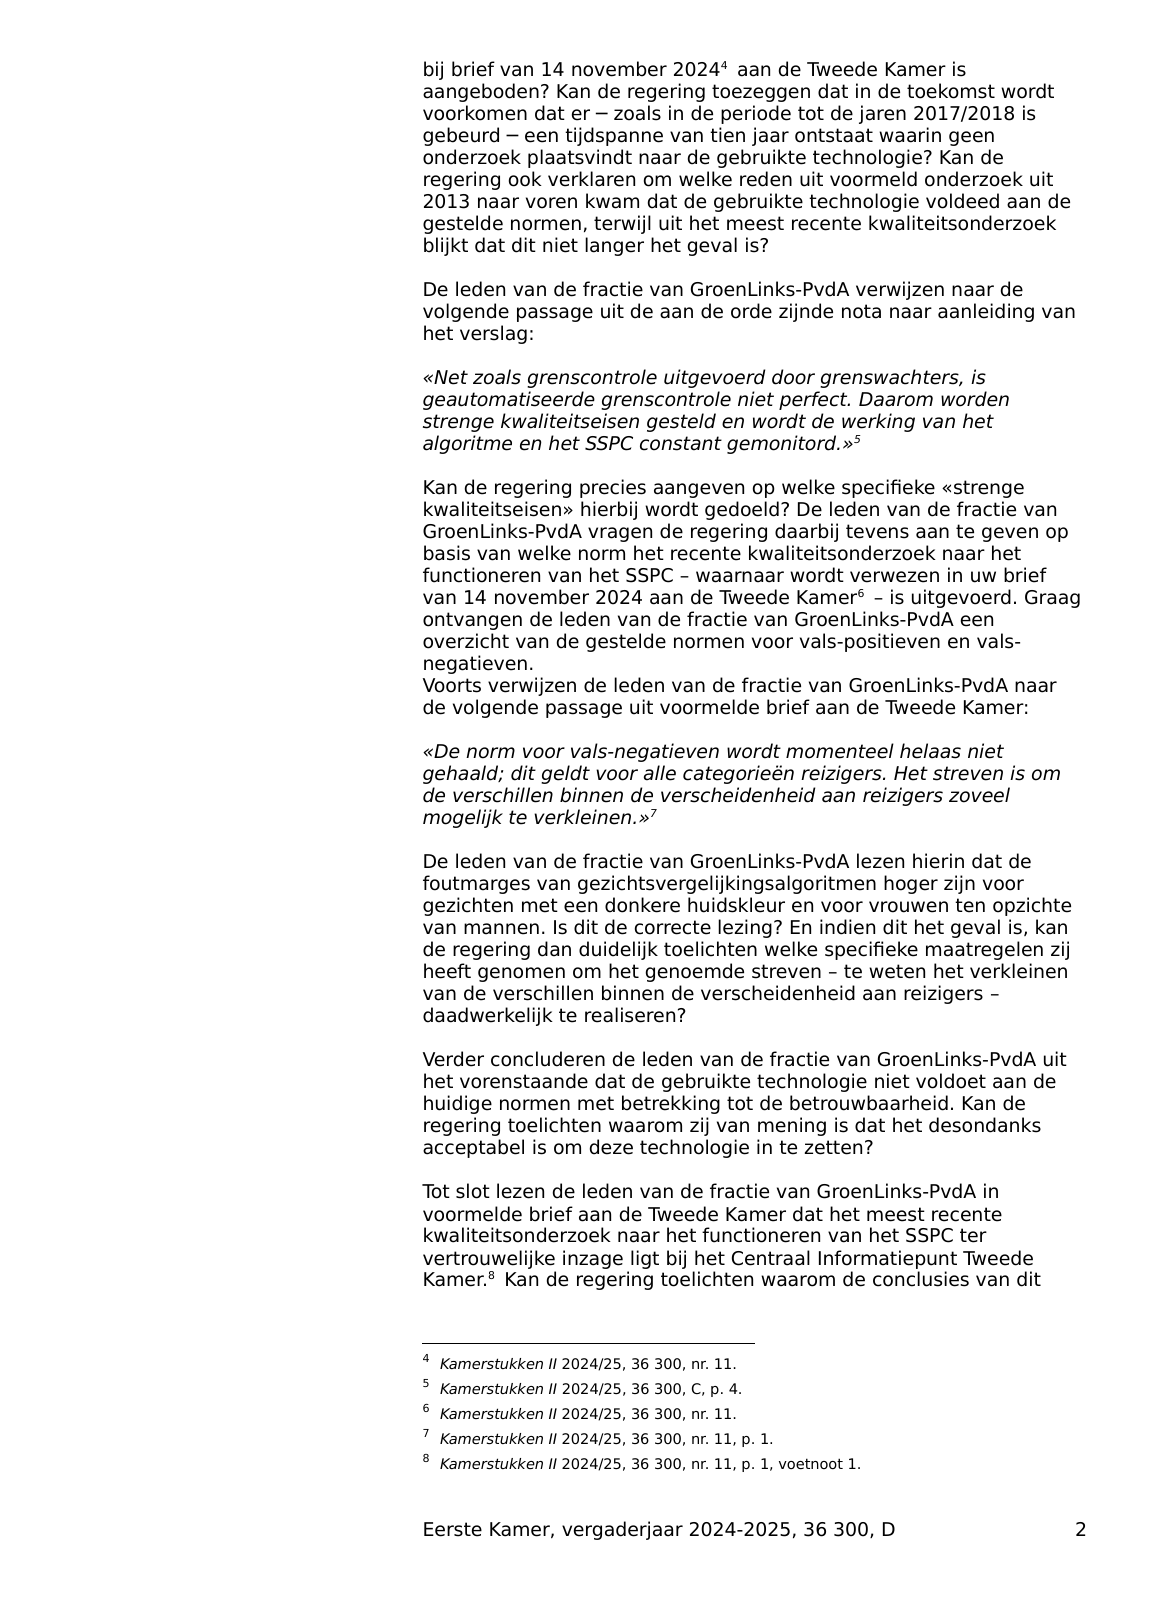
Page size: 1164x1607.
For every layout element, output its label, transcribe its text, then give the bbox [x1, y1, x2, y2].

text Verder concluderen de leden van de fractie van GroenLinks-PvdA uit het vorenstaande dat de gebruikte technologie niet voldoet aan de huidige normen met betrekking tot de betrouwbaarheid. Kan de regering toelichten waarom zij van mening is dat het desondanks acceptabel is om deze technologie in te zetten? [422, 1049, 1087, 1159]
text De leden van de fractie van GroenLinks-PvdA lezen hierin dat de foutmarges van gezichtsvergelijkingsalgoritmen hoger zijn voor gezichten met een donkere huidskleur en voor vrouwen ten opzichte van mannen. Is dit de correcte lezing? En indien dit het geval is, kan de regering dan duidelijk toelichten welke specifieke maatregelen zij heeft genomen om het genoemde streven – te weten het verkleinen van de verschillen binnen de verscheidenheid aan reizigers – daadwerkelijk te realiseren? [422, 851, 1087, 1027]
text Tot slot lezen de leden van de fractie van GroenLinks-PvdA in voormelde brief aan de Tweede Kamer dat het meest recente kwaliteitsonderzoek naar het functioneren van het SSPC ter vertrouwelijke inzage ligt bij het Centraal Informatiepunt Tweede Kamer. Kan de regering toelichten waarom de conclusies van dit [422, 1181, 1087, 1291]
text Kamerstukken II 2024/25, 36 300, nr. 11, p. 1. [422, 1427, 1087, 1449]
text «Net zoals grenscontrole uitgevoerd door grenswachters, is geautomatiseerde grenscontrole niet perfect. Daarom worden strenge kwaliteitseisen gesteld en wordt de werking van het algoritme en het SSPC constant gemonitord.» [422, 367, 1087, 455]
text Voorts verwijzen de leden van de fractie van GroenLinks-PvdA naar de volgende passage uit voormelde brief aan de Tweede Kamer: [422, 675, 1087, 719]
text Kamerstukken II 2024/25, 36 300, nr. 11. [422, 1402, 1087, 1424]
text Kamerstukken II 2024/25, 36 300, C, p. 4. [422, 1377, 1087, 1399]
text bij brief van 14 november 2024 aan de Tweede Kamer is aangeboden? Kan de regering toezeggen dat in de toekomst wordt voorkomen dat er ─ zoals in de periode tot de jaren 2017/2018 is gebeurd ─ een tijdspanne van tien jaar ontstaat waarin geen onderzoek plaatsvindt naar de gebruikte technologie? Kan de regering ook verklaren om welke reden uit voormeld onderzoek uit 2013 naar voren kwam dat de gebruikte technologie voldeed aan de gestelde normen, terwijl uit het meest recente kwaliteitsonderzoek blijkt dat dit niet langer het geval is? [422, 59, 1087, 257]
text «De norm voor vals-negatieven wordt momenteel helaas niet gehaald; dit geldt voor alle categorieën reizigers. Het streven is om de verschillen binnen de verscheidenheid aan reizigers zoveel mogelijk te verkleinen.» [422, 741, 1087, 829]
text Kan de regering precies aangeven op welke specifieke «strenge kwaliteitseisen» hierbij wordt gedoeld? De leden van de fractie van GroenLinks-PvdA vragen de regering daarbij tevens aan te geven op basis van welke norm het recente kwaliteitsonderzoek naar het functioneren van het SSPC – waarnaar wordt verwezen in uw brief van 14 november 2024 aan de Tweede Kamer – is uitgevoerd. Graag ontvangen de leden van de fractie van GroenLinks-PvdA een overzicht van de gestelde normen voor vals-positieven en vals-negatieven. [422, 477, 1087, 675]
text Kamerstukken II 2024/25, 36 300, nr. 11, p. 1, voetnoot 1. [422, 1452, 1087, 1474]
text De leden van de fractie van GroenLinks-PvdA verwijzen naar de volgende passage uit de aan de orde zijnde nota naar aanleiding van het verslag: [422, 279, 1087, 345]
text Kamerstukken II 2024/25, 36 300, nr. 11. [422, 1352, 1087, 1374]
